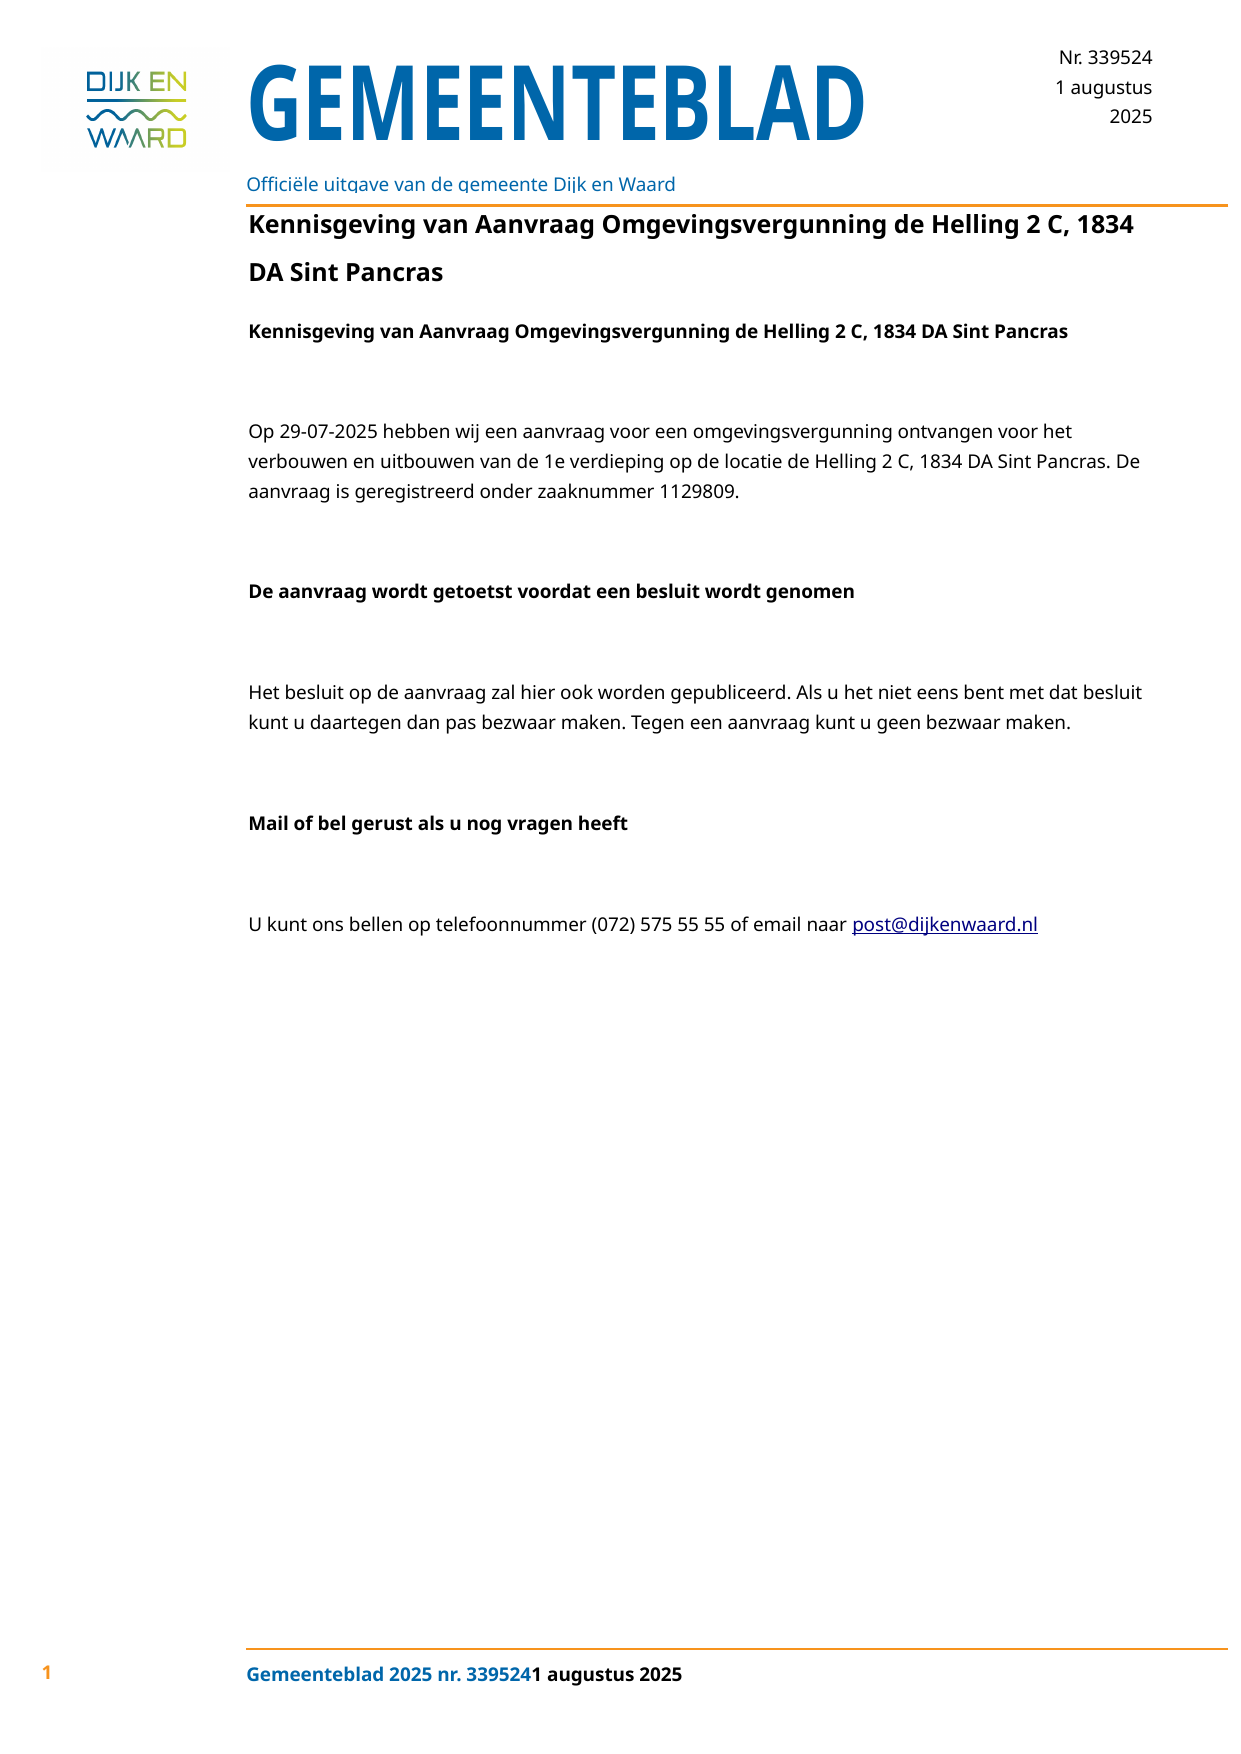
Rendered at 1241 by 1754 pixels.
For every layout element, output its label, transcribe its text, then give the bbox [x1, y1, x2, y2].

text Mail of bel gerust als u nog vragen heeft [248, 810, 1152, 836]
picture [41, 47, 231, 172]
text U kunt ons bellen op telefoonnummer (072) 575 55 55 of email naar post@dijkenwaard.nl [248, 911, 1152, 937]
text Kennisgeving van Aanvraag Omgevingsvergunning de Helling 2 C, 1834 DA Sint Pancras [248, 207, 1152, 288]
text Op 29-07-2025 hebben wij een aanvraag voor een omgevingsvergunning ontvangen voor het verbouwen en uitbouwen van de 1e verdieping op de locatie de Helling 2 C, 1834 DA Sint Pancras. De aanvraag is geregistreerd onder zaaknummer 1129809. [248, 419, 1152, 504]
text Het besluit op de aanvraag zal hier ook worden gepubliceerd. Als u het niet eens bent met dat besluit kunt u daartegen dan pas bezwaar maken. Tegen een aanvraag kunt u geen bezwaar maken. [248, 679, 1152, 735]
text De aanvraag wordt getoetst voordat een besluit wordt genomen [248, 579, 1152, 604]
text Kennisgeving van Aanvraag Omgevingsvergunning de Helling 2 C, 1834 DA Sint Pancras [248, 318, 1152, 344]
